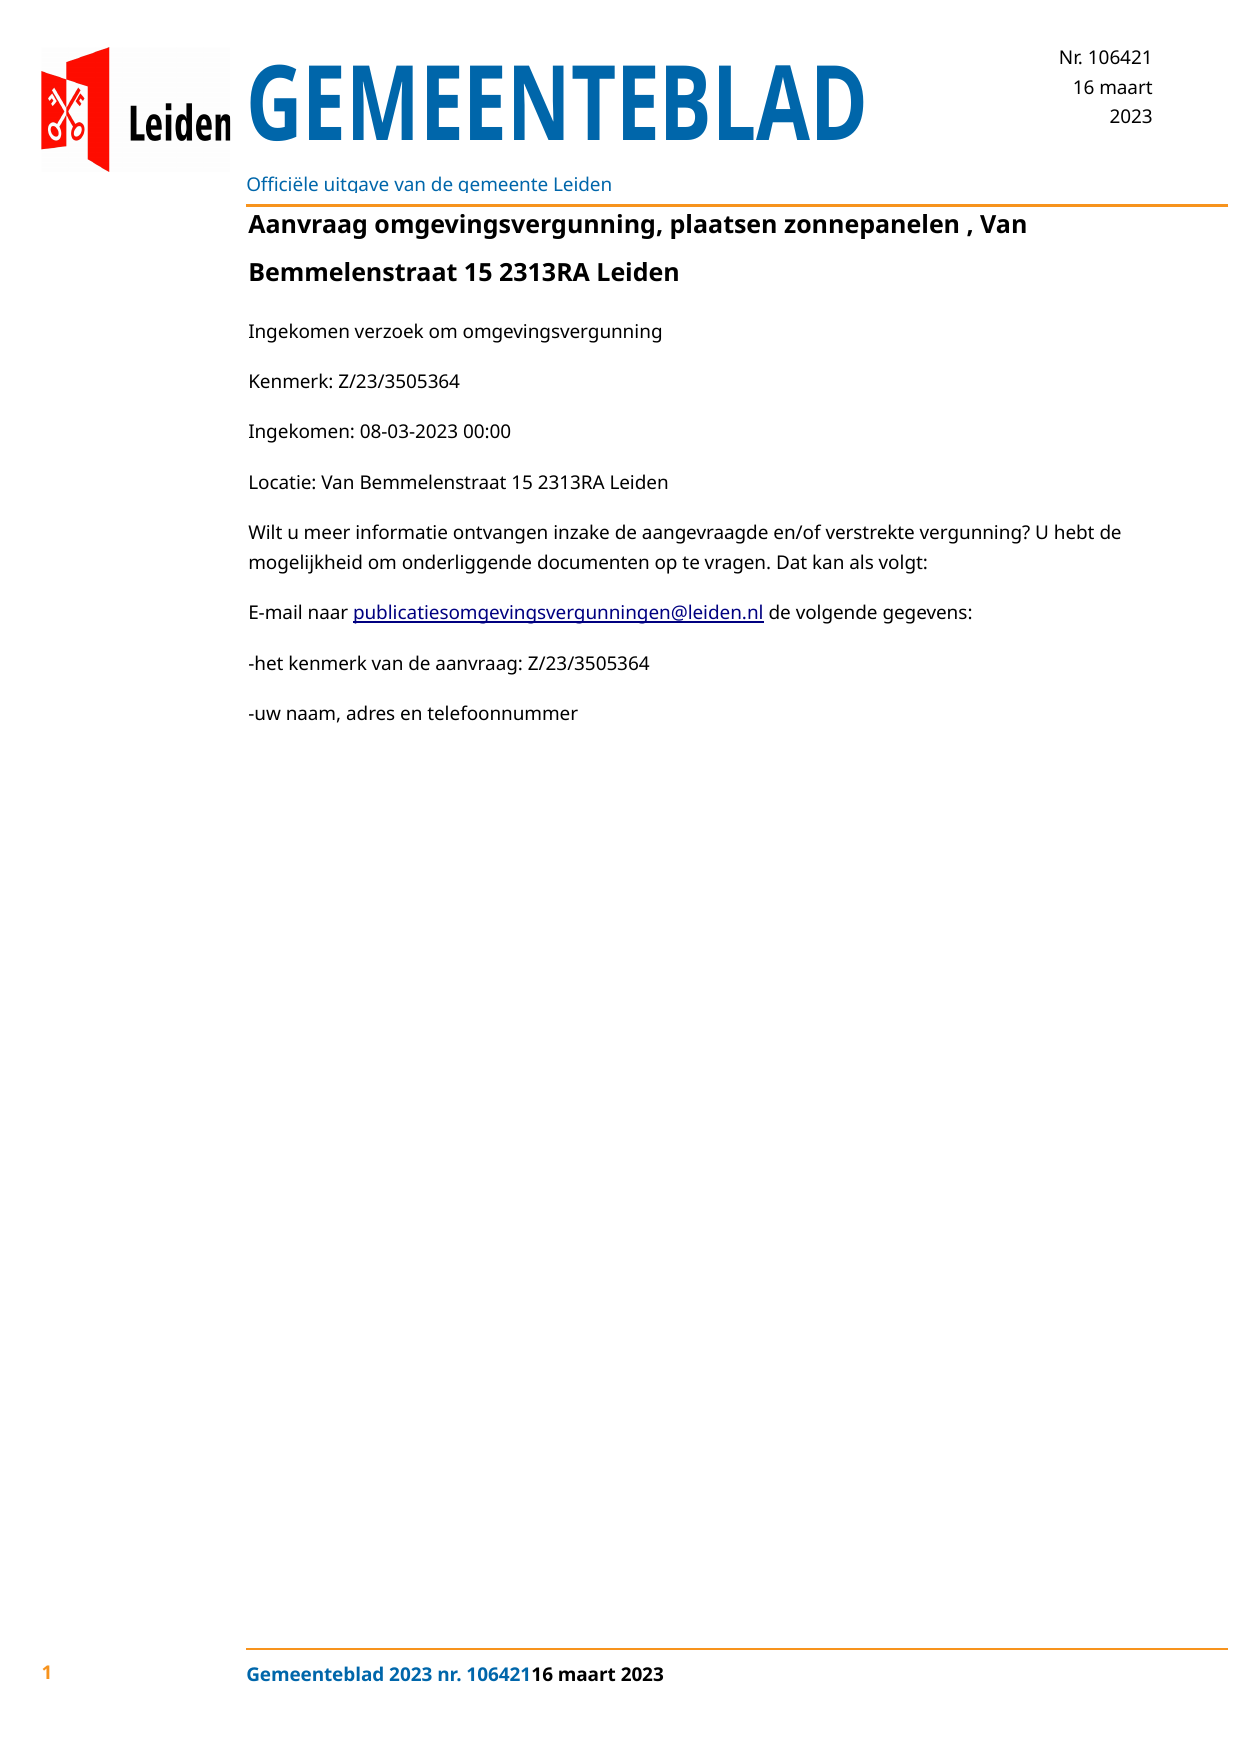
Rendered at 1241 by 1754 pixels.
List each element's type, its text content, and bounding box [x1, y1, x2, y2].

text Ingekomen: 08-03-2023 00:00 [248, 419, 1152, 444]
text -het kenmerk van de aanvraag: Z/23/3505364 [248, 650, 1152, 676]
text -uw naam, adres en telefoonnummer [248, 700, 1152, 726]
picture [41, 47, 231, 172]
text Aanvraag omgevingsvergunning, plaatsen zonnepanelen , Van Bemmelenstraat 15 2313RA Leiden [248, 207, 1152, 288]
text Locatie: Van Bemmelenstraat 15 2313RA Leiden [248, 469, 1152, 495]
text E-mail naar publicatiesomgevingsvergunningen@leiden.nl de volgende gegevens: [248, 599, 1152, 625]
text Kenmerk: Z/23/3505364 [248, 368, 1152, 394]
text Ingekomen verzoek om omgevingsvergunning [248, 318, 1152, 344]
text Wilt u meer informatie ontvangen inzake de aangevraagde en/of verstrekte vergunning? U hebt de mogelijkheid om onderliggende documenten op te vragen. Dat kan als volgt: [248, 519, 1152, 575]
